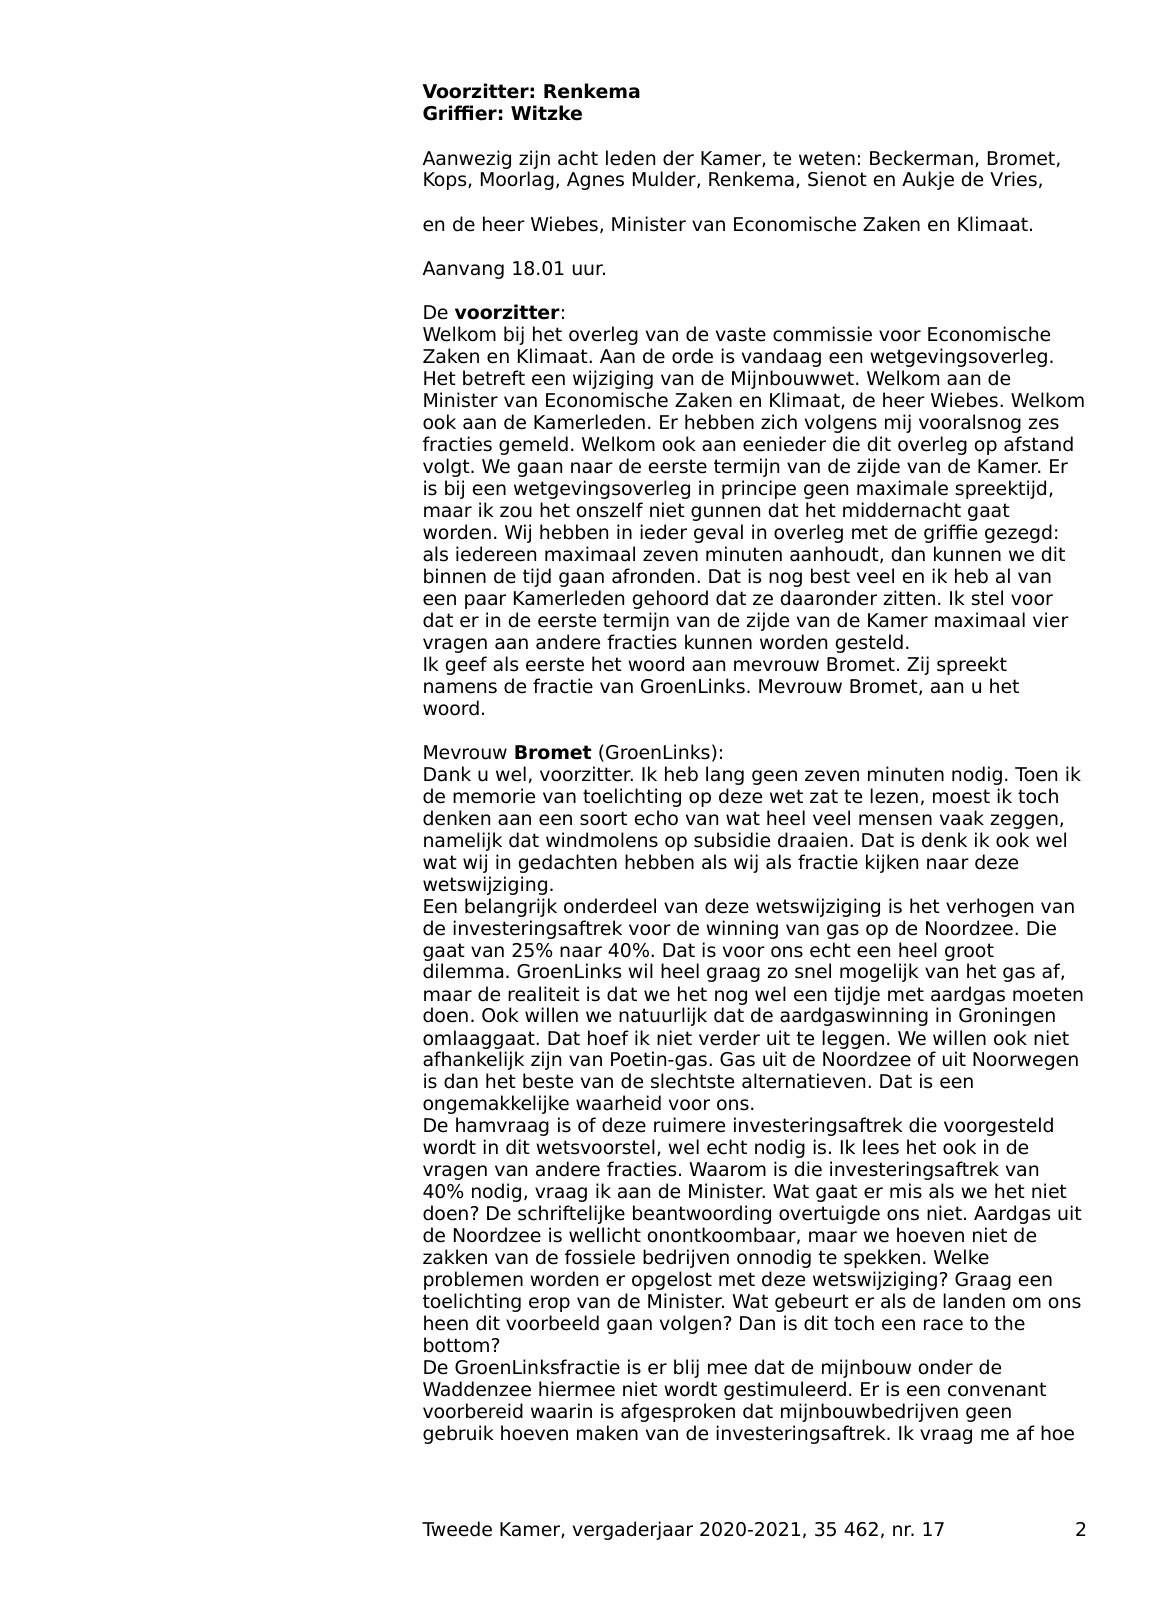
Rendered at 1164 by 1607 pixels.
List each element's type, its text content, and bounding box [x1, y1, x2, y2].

text De voorzitter: [422, 302, 1087, 324]
text Welkom bij het overleg van de vaste commissie voor Economische Zaken en Klimaat. Aan de orde is vandaag een wetgevingsoverleg. Het betreft een wijziging van de Mijnbouwwet. Welkom aan de Minister van Economische Zaken en Klimaat, de heer Wiebes. Welkom ook aan de Kamerleden. Er hebben zich volgens mij vooralsnog zes fracties gemeld. Welkom ook aan eenieder die dit overleg op afstand volgt. We gaan naar de eerste termijn van de zijde van de Kamer. Er is bij een wetgevingsoverleg in principe geen maximale spreektijd, maar ik zou het onszelf niet gunnen dat het middernacht gaat worden. Wij hebben in ieder geval in overleg met de griffie gezegd: als iedereen maximaal zeven minuten aanhoudt, dan kunnen we dit binnen de tijd gaan afronden. Dat is nog best veel en ik heb al van een paar Kamerleden gehoord dat ze daaronder zitten. Ik stel voor dat er in de eerste termijn van de zijde van de Kamer maximaal vier vragen aan andere fracties kunnen worden gesteld. [422, 324, 1087, 653]
text Voorzitter: Renkema [422, 81, 1087, 103]
text Een belangrijk onderdeel van deze wetswijziging is het verhogen van de investeringsaftrek voor de winning van gas op de Noordzee. Die gaat van 25% naar 40%. Dat is voor ons echt een heel groot dilemma. GroenLinks wil heel graag zo snel mogelijk van het gas af, maar de realiteit is dat we het nog wel een tijdje met aardgas moeten doen. Ook willen we natuurlijk dat de aardgaswinning in Groningen omlaaggaat. Dat hoef ik niet verder uit te leggen. We willen ook niet afhankelijk zijn van Poetin-gas. Gas uit de Noordzee of uit Noorwegen is dan het beste van de slechtste alternatieven. Dat is een ongemakkelijke waarheid voor ons. [422, 896, 1087, 1115]
text Griffier: Witzke [422, 103, 1087, 125]
text en de heer Wiebes, Minister van Economische Zaken en Klimaat. [422, 213, 1087, 236]
text Mevrouw Bromet (GroenLinks): [422, 742, 1087, 764]
text De GroenLinksfractie is er blij mee dat de mijnbouw onder de Waddenzee hiermee niet wordt gestimuleerd. Er is een convenant voorbereid waarin is afgesproken dat mijnbouwbedrijven geen gebruik hoeven maken van de investeringsaftrek. Ik vraag me af hoe [422, 1357, 1087, 1445]
text Dank u wel, voorzitter. Ik heb lang geen zeven minuten nodig. Toen ik de memorie van toelichting op deze wet zat te lezen, moest ik toch denken aan een soort echo van wat heel veel mensen vaak zeggen, namelijk dat windmolens op subsidie draaien. Dat is denk ik ook wel wat wij in gedachten hebben als wij als fractie kijken naar deze wetswijziging. [422, 764, 1087, 896]
text Ik geef als eerste het woord aan mevrouw Bromet. Zij spreekt namens de fractie van GroenLinks. Mevrouw Bromet, aan u het woord. [422, 653, 1087, 719]
text De hamvraag is of deze ruimere investeringsaftrek die voorgesteld wordt in dit wetsvoorstel, wel echt nodig is. Ik lees het ook in de vragen van andere fracties. Waarom is die investeringsaftrek van 40% nodig, vraag ik aan de Minister. Wat gaat er mis als we het niet doen? De schriftelijke beantwoording overtuigde ons niet. Aardgas uit de Noordzee is wellicht onontkoombaar, maar we hoeven niet de zakken van de fossiele bedrijven onnodig te spekken. Welke problemen worden er opgelost met deze wetswijziging? Graag een toelichting erop van de Minister. Wat gebeurt er als de landen om ons heen dit voorbeeld gaan volgen? Dan is dit toch een race to the bottom? [422, 1115, 1087, 1357]
text Aanvang 18.01 uur. [422, 258, 1087, 280]
text Aanwezig zijn acht leden der Kamer, te weten: Beckerman, Bromet, Kops, Moorlag, Agnes Mulder, Renkema, Sienot en Aukje de Vries, [422, 147, 1087, 191]
